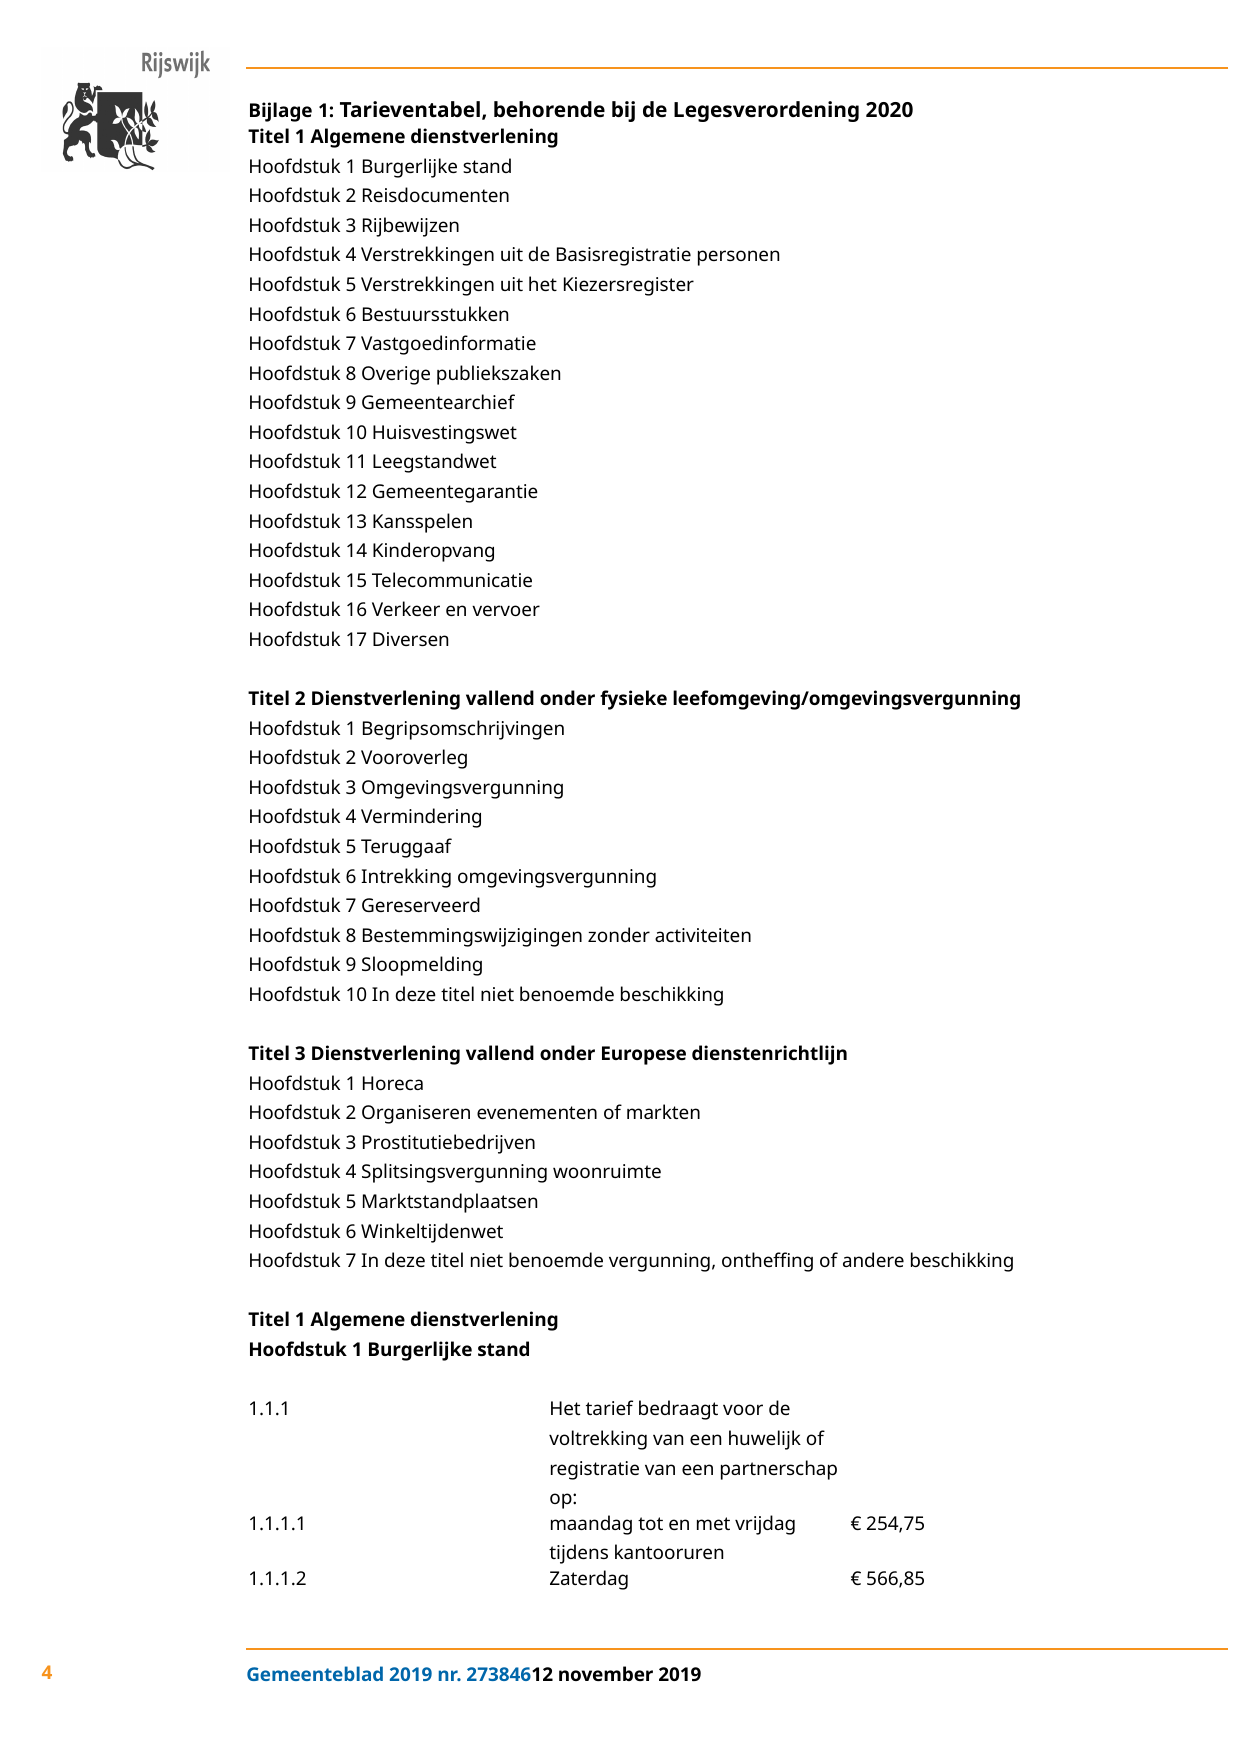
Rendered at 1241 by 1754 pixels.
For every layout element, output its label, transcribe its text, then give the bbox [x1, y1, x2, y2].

text Hoofdstuk 10 In deze titel niet benoemde beschikking [248, 981, 1152, 1007]
text Hoofdstuk 15 Telecommunicatie [248, 567, 1152, 593]
text Hoofdstuk 17 Diversen [248, 626, 1152, 652]
text Hoofdstuk 9 Sloopmelding [248, 952, 1152, 977]
text Hoofdstuk 13 Kansspelen [248, 508, 1152, 534]
text Hoofdstuk 1 Burgerlijke stand [248, 1336, 1152, 1362]
text Titel 3 Dienstverlening vallend onder Europese dienstenrichtlijn [248, 1040, 1152, 1066]
text Hoofdstuk 5 Teruggaaf [248, 833, 1152, 859]
text Hoofdstuk 12 Gemeentegarantie [248, 478, 1152, 504]
text Hoofdstuk 5 Marktstandplaatsen [248, 1188, 1152, 1214]
text Hoofdstuk 4 Vermindering [248, 804, 1152, 829]
table_cell 1.1.1.2 [248, 1565, 549, 1591]
text Hoofdstuk 4 Verstrekkingen uit de Basisregistratie personen [248, 242, 1152, 267]
text Hoofdstuk 3 Prostitutiebedrijven [248, 1129, 1152, 1155]
text Hoofdstuk 3 Omgevingsvergunning [248, 774, 1152, 800]
text Hoofdstuk 7 In deze titel niet benoemde vergunning, ontheffing of andere beschikking [248, 1247, 1152, 1273]
table_cell 1.1.1.1 [248, 1510, 549, 1565]
table_cell maandag tot en met vrijdag tijdens kantooruren [549, 1510, 850, 1565]
text Hoofdstuk 6 Bestuursstukken [248, 301, 1152, 327]
text Titel 2 Dienstverlening vallend onder fysieke leefomgeving/omgevingsvergunning [248, 685, 1152, 711]
text Hoofdstuk 2 Vooroverleg [248, 744, 1152, 770]
text Hoofdstuk 3 Rijbewijzen [248, 212, 1152, 238]
text Hoofdstuk 2 Organiseren evenementen of markten [248, 1099, 1152, 1125]
text Bijlage 1: Tarieventabel, behorende bij de Legesverordening 2020 [248, 95, 1152, 123]
table_header 1.1.1 [248, 1396, 549, 1510]
text Hoofdstuk 8 Overige publiekszaken [248, 360, 1152, 386]
picture [41, 47, 231, 172]
text Hoofdstuk 2 Reisdocumenten [248, 182, 1152, 208]
text Hoofdstuk 6 Intrekking omgevingsvergunning [248, 863, 1152, 889]
text Hoofdstuk 1 Horeca [248, 1070, 1152, 1096]
text Hoofdstuk 6 Winkeltijdenwet [248, 1218, 1152, 1244]
table_cell Zaterdag [549, 1565, 850, 1591]
text Hoofdstuk 1 Begripsomschrijvingen [248, 715, 1152, 741]
text Hoofdstuk 7 Gereserveerd [248, 892, 1152, 918]
table_header [850, 1396, 1152, 1510]
text Hoofdstuk 11 Leegstandwet [248, 449, 1152, 474]
text Hoofdstuk 4 Splitsingsvergunning woonruimte [248, 1159, 1152, 1184]
text Titel 1 Algemene dienstverlening [248, 123, 1152, 149]
text Titel 1 Algemene dienstverlening [248, 1307, 1152, 1332]
table_cell € 254,75 [850, 1510, 1152, 1565]
text Hoofdstuk 7 Vastgoedinformatie [248, 330, 1152, 356]
text Hoofdstuk 16 Verkeer en vervoer [248, 597, 1152, 622]
table_cell € 566,85 [850, 1565, 1152, 1591]
text Hoofdstuk 10 Huisvestingswet [248, 419, 1152, 445]
text Hoofdstuk 14 Kinderopvang [248, 537, 1152, 563]
text Hoofdstuk 8 Bestemmingswijzigingen zonder activiteiten [248, 922, 1152, 948]
table_header Het tarief bedraagt voor de voltrekking van een huwelijk of registratie van een partnerschap op: [549, 1396, 850, 1510]
text Hoofdstuk 1 Burgerlijke stand [248, 153, 1152, 179]
text Hoofdstuk 9 Gemeentearchief [248, 389, 1152, 415]
text Hoofdstuk 5 Verstrekkingen uit het Kiezersregister [248, 271, 1152, 297]
